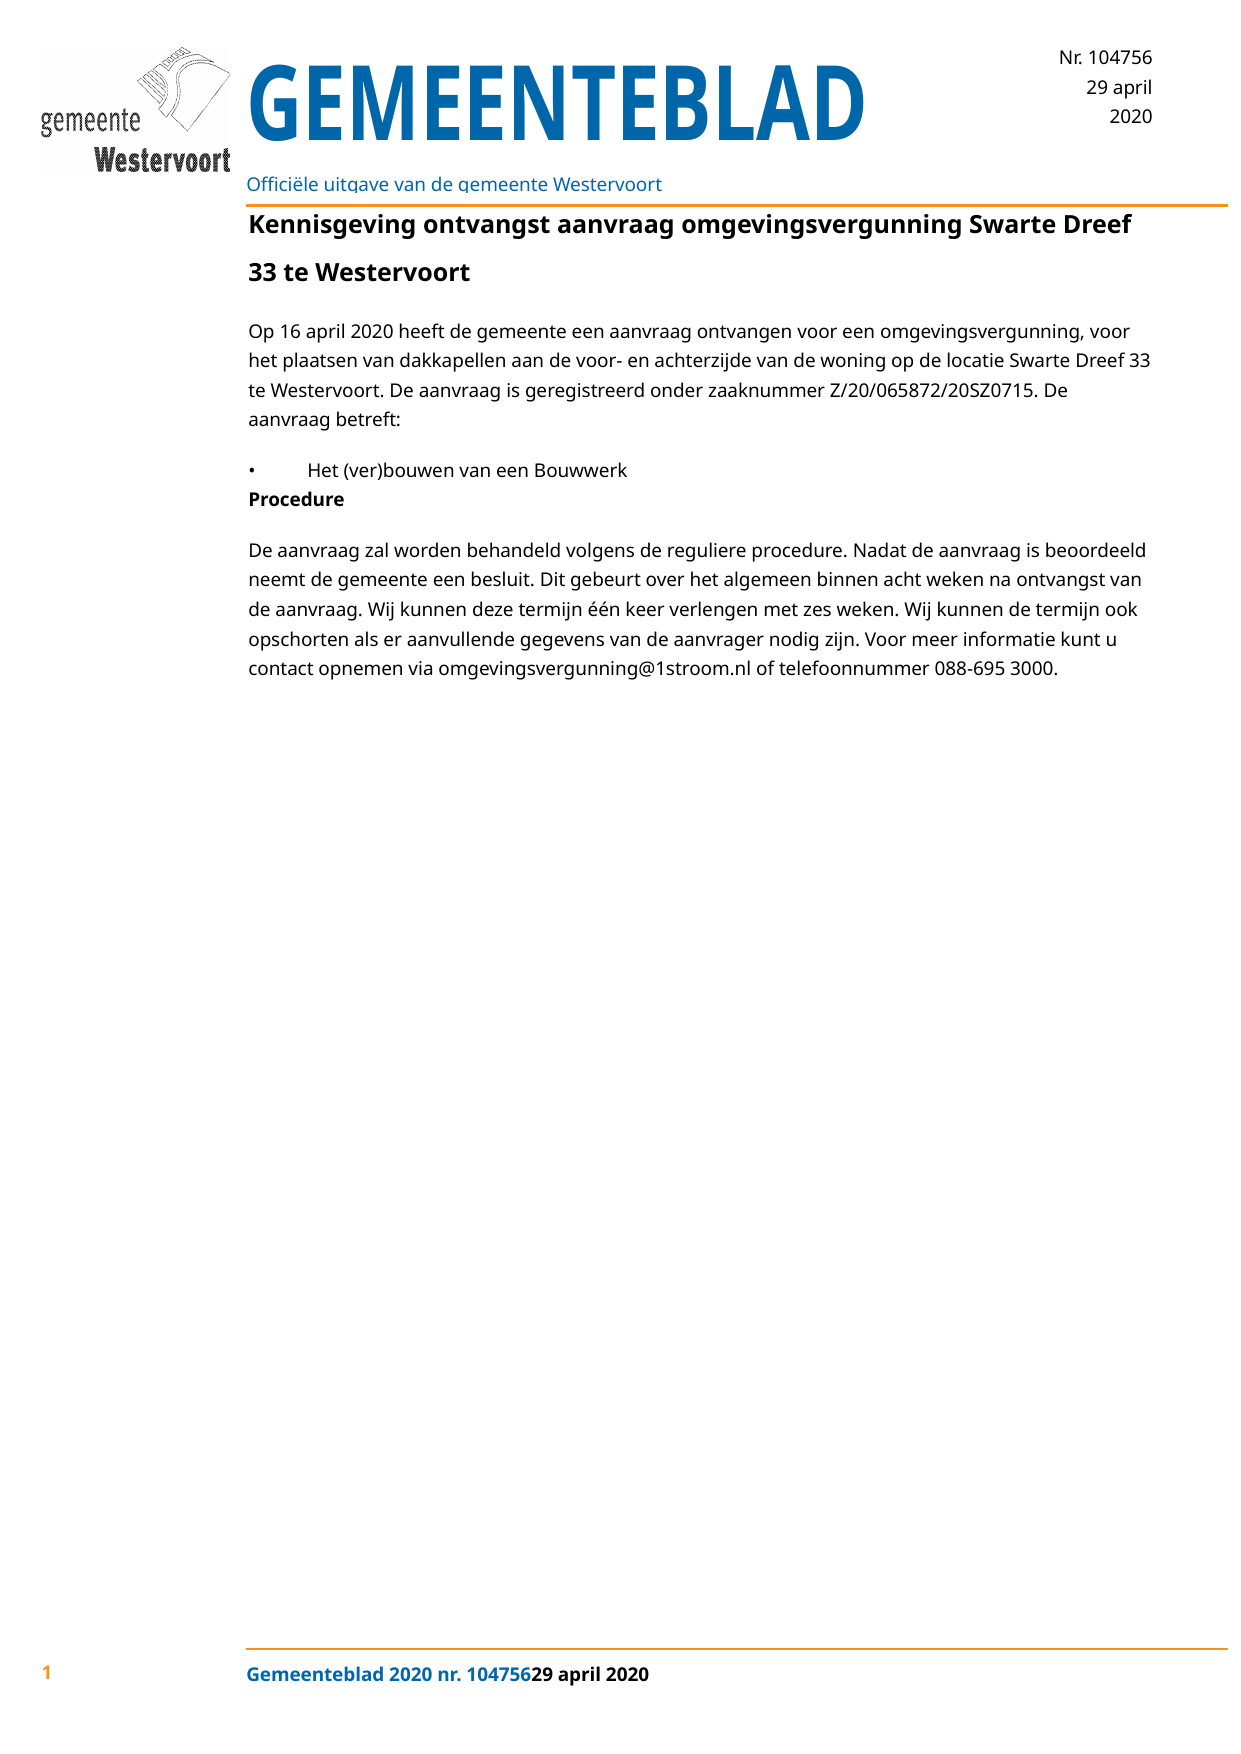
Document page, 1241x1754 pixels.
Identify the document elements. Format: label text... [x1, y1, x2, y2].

text Op 16 april 2020 heeft de gemeente een aanvraag ontvangen voor een omgevingsvergunning, voor het plaatsen van dakkapellen aan de voor- en achterzijde van de woning op de locatie Swarte Dreef 33 te Westervoort. De aanvraag is geregistreerd onder zaaknummer Z/20/065872/20SZ0715. De aanvraag betreft: [248, 318, 1152, 432]
text De aanvraag zal worden behandeld volgens de reguliere procedure. Nadat de aanvraag is beoordeeld neemt de gemeente een besluit. Dit gebeurt over het algemeen binnen acht weken na ontvangst van de aanvraag. Wij kunnen deze termijn één keer verlengen met zes weken. Wij kunnen de termijn ook opschorten als er aanvullende gegevens van de aanvrager nodig zijn. Voor meer informatie kunt u contact opnemen via omgevingsvergunning@1stroom.nl of telefoonnummer 088-695 3000. [248, 537, 1152, 681]
list Het (ver)bouwen van een Bouwwerk [248, 457, 1152, 483]
text Kennisgeving ontvangst aanvraag omgevingsvergunning Swarte Dreef 33 te Westervoort [248, 207, 1152, 288]
text Procedure [248, 487, 1152, 512]
picture [41, 47, 231, 172]
